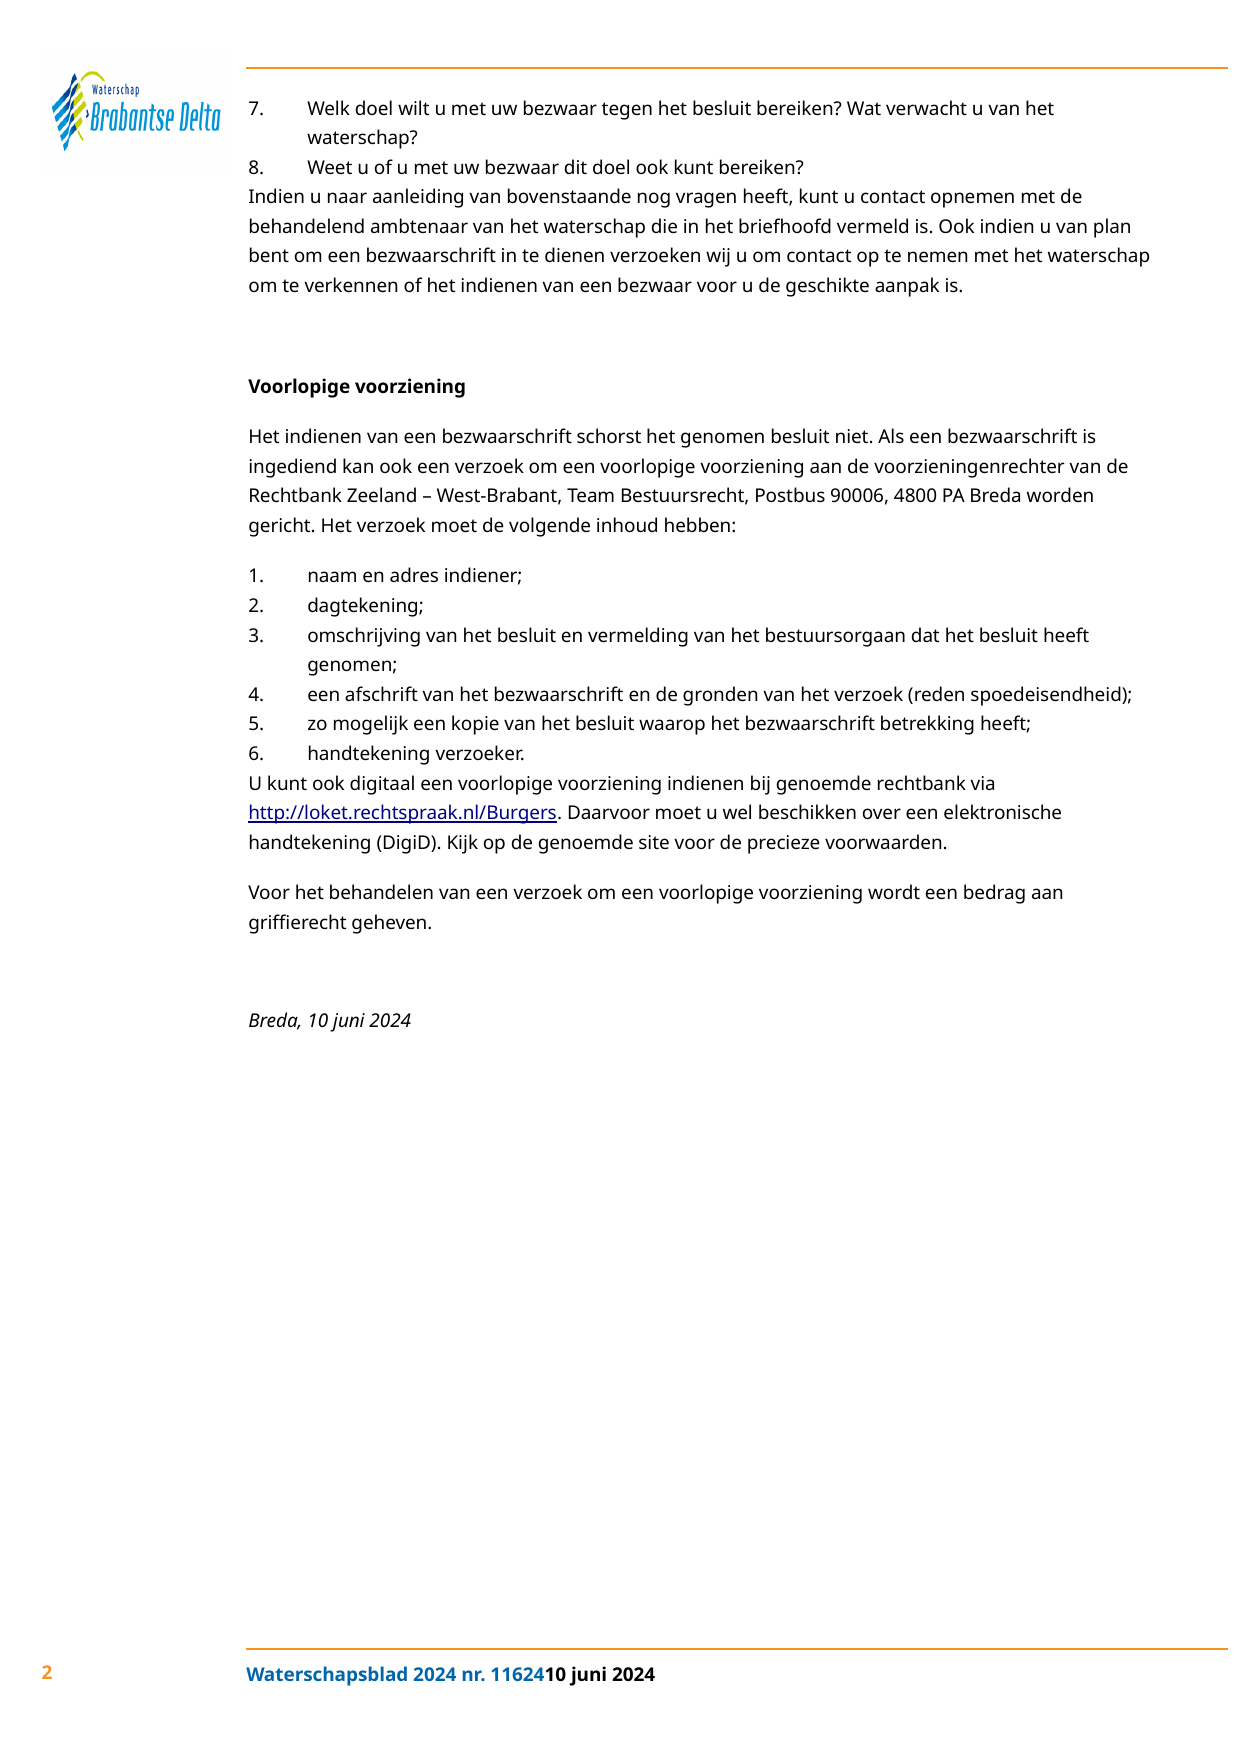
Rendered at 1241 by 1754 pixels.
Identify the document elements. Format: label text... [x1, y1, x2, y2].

list een afschrift van het bezwaarschrift en de gronden van het verzoek (reden spoedeisendheid); [248, 681, 1152, 707]
list naam en adres indiener; [248, 563, 1152, 588]
text Voor het behandelen van een verzoek om een voorlopige voorziening wordt een bedrag aan griffierecht geheven. [248, 879, 1152, 935]
list zo mogelijk een kopie van het besluit waarop het bezwaarschrift betrekking heeft; [248, 711, 1152, 736]
list handtekening verzoeker. [248, 740, 1152, 766]
text Breda, 10 juni 2024 [248, 1007, 1152, 1033]
text U kunt ook digitaal een voorlopige voorziening indienen bij genoemde rechtbank via http://loket.rechtspraak.nl/Burgers. Daarvoor moet u wel beschikken over een elektronische handtekening (DigiD). Kijk op de genoemde site voor de precieze voorwaarden. [248, 770, 1152, 855]
text Indien u naar aanleiding van bovenstaande nog vragen heeft, kunt u contact opnemen met de behandelend ambtenaar van het waterschap die in het briefhoofd vermeld is. Ook indien u van plan bent om een bezwaarschrift in te dienen verzoeken wij u om contact op te nemen met het waterschap om te verkennen of het indienen van een bezwaar voor u de geschikte aanpak is. [248, 183, 1152, 298]
list omschrijving van het besluit en vermelding van het bestuursorgaan dat het besluit heeft genomen; [248, 622, 1152, 677]
picture [41, 47, 231, 172]
list dagtekening; [248, 592, 1152, 618]
list Welk doel wilt u met uw bezwaar tegen het besluit bereiken? Wat verwacht u van het waterschap? [248, 95, 1152, 150]
text Voorlopige voorziening [248, 373, 1152, 399]
list Weet u of u met uw bezwaar dit doel ook kunt bereiken? [248, 154, 1152, 180]
text Het indienen van een bezwaarschrift schorst het genomen besluit niet. Als een bezwaarschrift is ingediend kan ook een verzoek om een voorlopige voorziening aan de voorzieningenrechter van de Rechtbank Zeeland – West-Brabant, Team Bestuursrecht, Postbus 90006, 4800 PA Breda worden gericht. Het verzoek moet de volgende inhoud hebben: [248, 423, 1152, 538]
